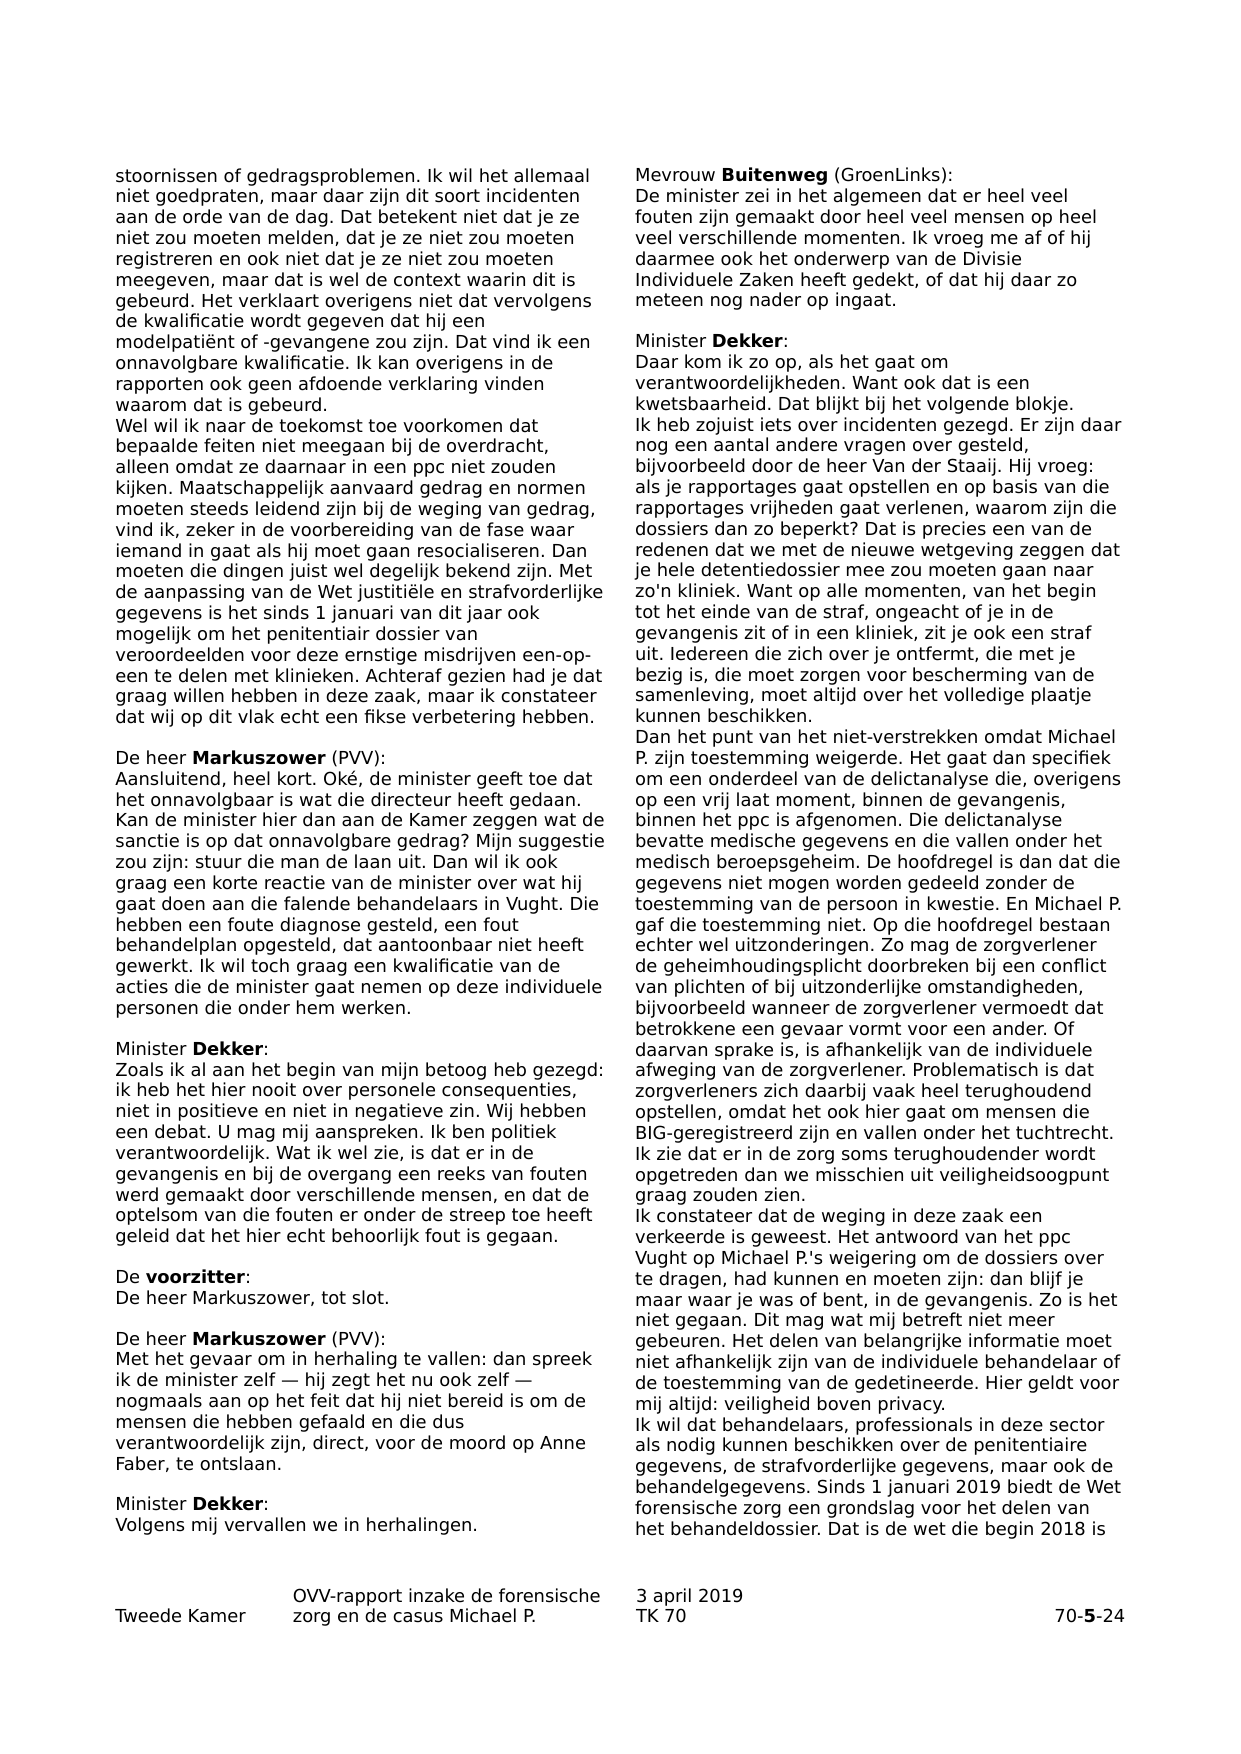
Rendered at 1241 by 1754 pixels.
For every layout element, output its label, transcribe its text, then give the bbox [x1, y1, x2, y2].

text De voorzitter: [115, 1267, 605, 1287]
text Zoals ik al aan het begin van mijn betoog heb gezegd: ik heb het hier nooit over personele consequenties, niet in positieve en niet in negatieve zin. Wij hebben een debat. U mag mij aanspreken. Ik ben politiek verantwoordelijk. Wat ik wel zie, is dat er in de gevangenis en bij de overgang een reeks van fouten werd gemaakt door verschillende mensen, en dat de optelsom van die fouten er onder de streep toe heeft geleid dat het hier echt behoorlijk fout is gegaan. [115, 1059, 605, 1247]
text Ik wil dat behandelaars, professionals in deze sector als nodig kunnen beschikken over de penitentiaire gegevens, de strafvorderlijke gegevens, maar ook de behandelgegevens. Sinds 1 januari 2019 biedt de Wet forensische zorg een grondslag voor het delen van het behandeldossier. Dat is de wet die begin 2018 is [635, 1414, 1125, 1539]
text Ik constateer dat de weging in deze zaak een verkeerde is geweest. Het antwoord van het ppc Vught op Michael P.'s weigering om de dossiers over te dragen, had kunnen en moeten zijn: dan blijf je maar waar je was of bent, in de gevangenis. Zo is het niet gegaan. Dit mag wat mij betreft niet meer gebeuren. Het delen van belangrijke informatie moet niet afhankelijk zijn van de individuele behandelaar of de toestemming van de gedetineerde. Hier geldt voor mij altijd: veiligheid boven privacy. [635, 1206, 1125, 1414]
text Minister Dekker: [115, 1038, 605, 1059]
text Minister Dekker: [635, 331, 1125, 352]
text Dan het punt van het niet-verstrekken omdat Michael P. zijn toestemming weigerde. Het gaat dan specifiek om een onderdeel van de delictanalyse die, overigens op een vrij laat moment, binnen de gevangenis, binnen het ppc is afgenomen. Die delictanalyse bevatte medische gegevens en die vallen onder het medisch beroepsgeheim. De hoofdregel is dan dat die gegevens niet mogen worden gedeeld zonder de toestemming van de persoon in kwestie. En Michael P. gaf die toestemming niet. Op die hoofdregel bestaan echter wel uitzonderingen. Zo mag de zorgverlener de geheimhoudingsplicht doorbreken bij een conflict van plichten of bij uitzonderlijke omstandigheden, bijvoorbeeld wanneer de zorgverlener vermoedt dat betrokkene een gevaar vormt voor een ander. Of daarvan sprake is, is afhankelijk van de individuele afweging van de zorgverlener. Problematisch is dat zorgverleners zich daarbij vaak heel terughoudend opstellen, omdat het ook hier gaat om mensen die BIG-geregistreerd zijn en vallen onder het tuchtrecht. Ik zie dat er in de zorg soms terughoudender wordt opgetreden dan we misschien uit veiligheidsoogpunt graag zouden zien. [635, 727, 1125, 1206]
text Ik heb zojuist iets over incidenten gezegd. Er zijn daar nog een aantal andere vragen over gesteld, bijvoorbeeld door de heer Van der Staaij. Hij vroeg: als je rapportages gaat opstellen en op basis van die rapportages vrijheden gaat verlenen, waarom zijn die dossiers dan zo beperkt? Dat is precies een van de redenen dat we met de nieuwe wetgeving zeggen dat je hele detentiedossier mee zou moeten gaan naar zo'n kliniek. Want op alle momenten, van het begin tot het einde van de straf, ongeacht of je in de gevangenis zit of in een kliniek, zit je ook een straf uit. Iedereen die zich over je ontfermt, die met je bezig is, die moet zorgen voor bescherming van de samenleving, moet altijd over het volledige plaatje kunnen beschikken. [635, 414, 1125, 727]
text De heer Markuszower, tot slot. [115, 1287, 605, 1308]
text Minister Dekker: [115, 1494, 605, 1515]
text De heer Markuszower (PVV): [115, 1328, 605, 1349]
text Met het gevaar om in herhaling te vallen: dan spreek ik de minister zelf — hij zegt het nu ook zelf — nogmaals aan op het feit dat hij niet bereid is om de mensen die hebben gefaald en die dus verantwoordelijk zijn, direct, voor de moord op Anne Faber, te ontslaan. [115, 1349, 605, 1474]
text Aansluitend, heel kort. Oké, de minister geeft toe dat het onnavolgbaar is wat die directeur heeft gedaan. Kan de minister hier dan aan de Kamer zeggen wat de sanctie is op dat onnavolgbare gedrag? Mijn suggestie zou zijn: stuur die man de laan uit. Dan wil ik ook graag een korte reactie van de minister over wat hij gaat doen aan die falende behandelaars in Vught. Die hebben een foute diagnose gesteld, een fout behandelplan opgesteld, dat aantoonbaar niet heeft gewerkt. Ik wil toch graag een kwalificatie van de acties die de minister gaat nemen op deze individuele personen die onder hem werken. [115, 768, 605, 1018]
text De heer Markuszower (PVV): [115, 748, 605, 768]
text De minister zei in het algemeen dat er heel veel fouten zijn gemaakt door heel veel mensen op heel veel verschillende momenten. Ik vroeg me af of hij daarmee ook het onderwerp van de Divisie Individuele Zaken heeft gedekt, of dat hij daar zo meteen nog nader op ingaat. [635, 186, 1125, 311]
text Volgens mij vervallen we in herhalingen. [115, 1515, 605, 1536]
text Daar kom ik zo op, als het gaat om verantwoordelijkheden. Want ook dat is een kwetsbaarheid. Dat blijkt bij het volgende blokje. [635, 352, 1125, 414]
text Wel wil ik naar de toekomst toe voorkomen dat bepaalde feiten niet meegaan bij de overdracht, alleen omdat ze daarnaar in een ppc niet zouden kijken. Maatschappelijk aanvaard gedrag en normen moeten steeds leidend zijn bij de weging van gedrag, vind ik, zeker in de voorbereiding van de fase waar iemand in gaat als hij moet gaan resocialiseren. Dan moeten die dingen juist wel degelijk bekend zijn. Met de aanpassing van de Wet justitiële en strafvorderlijke gegevens is het sinds 1 januari van dit jaar ook mogelijk om het penitentiair dossier van veroordeelden voor deze ernstige misdrijven een-op-een te delen met klinieken. Achteraf gezien had je dat graag willen hebben in deze zaak, maar ik constateer dat wij op dit vlak echt een fikse verbetering hebben. [115, 415, 605, 728]
text stoornissen of gedragsproblemen. Ik wil het allemaal niet goedpraten, maar daar zijn dit soort incidenten aan de orde van de dag. Dat betekent niet dat je ze niet zou moeten melden, dat je ze niet zou moeten registreren en ook niet dat je ze niet zou moeten meegeven, maar dat is wel de context waarin dit is gebeurd. Het verklaart overigens niet dat vervolgens de kwalificatie wordt gegeven dat hij een modelpatiënt of -gevangene zou zijn. Dat vind ik een onnavolgbare kwalificatie. Ik kan overigens in de rapporten ook geen afdoende verklaring vinden waarom dat is gebeurd. [115, 165, 605, 415]
text Mevrouw Buitenweg (GroenLinks): [635, 165, 1125, 186]
